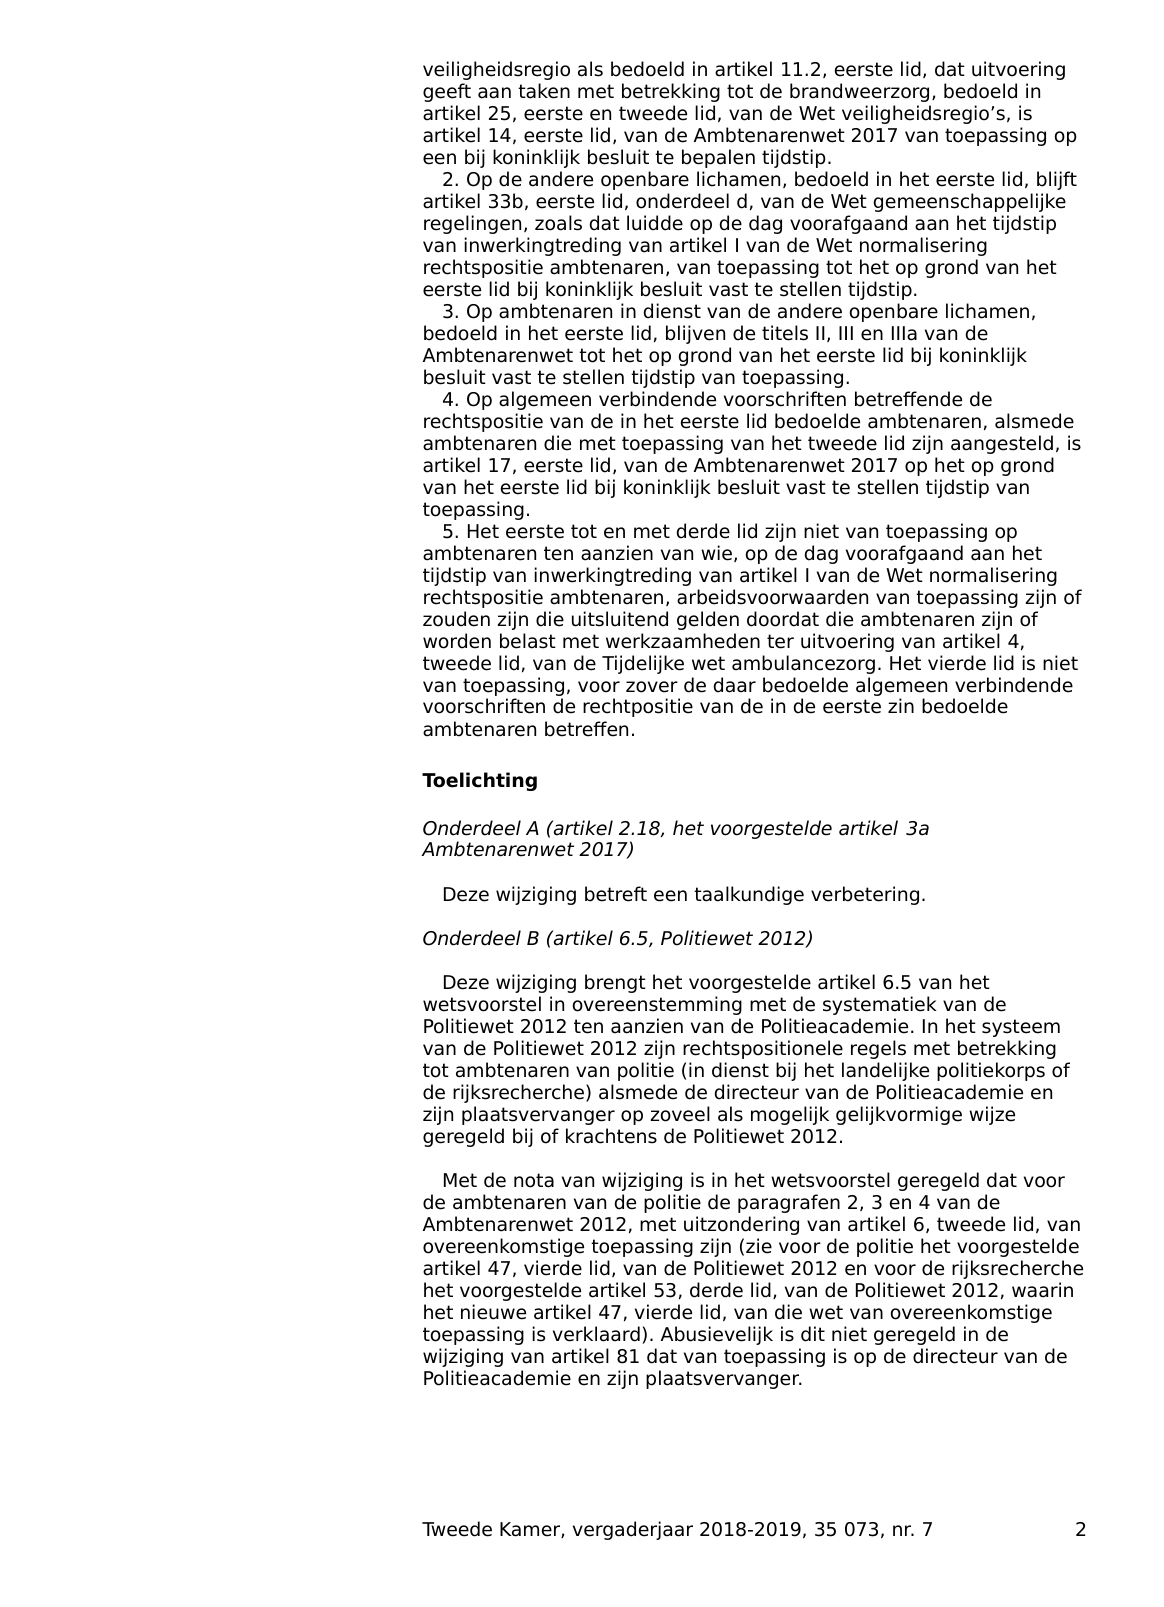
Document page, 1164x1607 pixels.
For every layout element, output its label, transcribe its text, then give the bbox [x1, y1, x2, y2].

subtitle Toelichting [422, 770, 1087, 792]
text 2. Op de andere openbare lichamen, bedoeld in het eerste lid, blijft artikel 33b, eerste lid, onderdeel d, van de Wet gemeenschappelijke regelingen, zoals dat luidde op de dag voorafgaand aan het tijdstip van inwerkingtreding van artikel I van de Wet normalisering rechtspositie ambtenaren, van toepassing tot het op grond van het eerste lid bij koninklijk besluit vast te stellen tijdstip. [422, 169, 1087, 301]
text Met de nota van wijziging is in het wetsvoorstel geregeld dat voor de ambtenaren van de politie de paragrafen 2, 3 en 4 van de Ambtenarenwet 2012, met uitzondering van artikel 6, tweede lid, van overeenkomstige toepassing zijn (zie voor de politie het voorgestelde artikel 47, vierde lid, van de Politiewet 2012 en voor de rijksrecherche het voorgestelde artikel 53, derde lid, van de Politiewet 2012, waarin het nieuwe artikel 47, vierde lid, van die wet van overeenkomstige toepassing is verklaard). Abusievelijk is dit niet geregeld in de wijziging van artikel 81 dat van toepassing is op de directeur van de Politieacademie en zijn plaatsvervanger. [422, 1170, 1087, 1390]
subtitle Onderdeel B (artikel 6.5, Politiewet 2012) [422, 928, 1087, 950]
text Deze wijziging brengt het voorgestelde artikel 6.5 van het wetsvoorstel in overeenstemming met de systematiek van de Politiewet 2012 ten aanzien van de Politieacademie. In het systeem van de Politiewet 2012 zijn rechtspositionele regels met betrekking tot ambtenaren van politie (in dienst bij het landelijke politiekorps of de rijksrecherche) alsmede de directeur van de Politieacademie en zijn plaatsvervanger op zoveel als mogelijk gelijkvormige wijze geregeld bij of krachtens de Politiewet 2012. [422, 972, 1087, 1148]
text veiligheidsregio als bedoeld in artikel 11.2, eerste lid, dat uitvoering geeft aan taken met betrekking tot de brandweerzorg, bedoeld in artikel 25, eerste en tweede lid, van de Wet veiligheidsregio’s, is artikel 14, eerste lid, van de Ambtenarenwet 2017 van toepassing op een bij koninklijk besluit te bepalen tijdstip. [422, 59, 1087, 169]
subtitle Onderdeel A (artikel 2.18, het voorgestelde artikel 3a Ambtenarenwet 2017) [422, 817, 1087, 861]
text 4. Op algemeen verbindende voorschriften betreffende de rechtspositie van de in het eerste lid bedoelde ambtenaren, alsmede ambtenaren die met toepassing van het tweede lid zijn aangesteld, is artikel 17, eerste lid, van de Ambtenarenwet 2017 op het op grond van het eerste lid bij koninklijk besluit vast te stellen tijdstip van toepassing. [422, 389, 1087, 521]
text Deze wijziging betreft een taalkundige verbetering. [422, 883, 1087, 906]
text 3. Op ambtenaren in dienst van de andere openbare lichamen, bedoeld in het eerste lid, blijven de titels II, III en IIIa van de Ambtenarenwet tot het op grond van het eerste lid bij koninklijk besluit vast te stellen tijdstip van toepassing. [422, 301, 1087, 389]
text 5. Het eerste tot en met derde lid zijn niet van toepassing op ambtenaren ten aanzien van wie, op de dag voorafgaand aan het tijdstip van inwerkingtreding van artikel I van de Wet normalisering rechtspositie ambtenaren, arbeidsvoorwaarden van toepassing zijn of zouden zijn die uitsluitend gelden doordat die ambtenaren zijn of worden belast met werkzaamheden ter uitvoering van artikel 4, tweede lid, van de Tijdelijke wet ambulancezorg. Het vierde lid is niet van toepassing, voor zover de daar bedoelde algemeen verbindende voorschriften de rechtpositie van de in de eerste zin bedoelde ambtenaren betreffen. [422, 521, 1087, 740]
